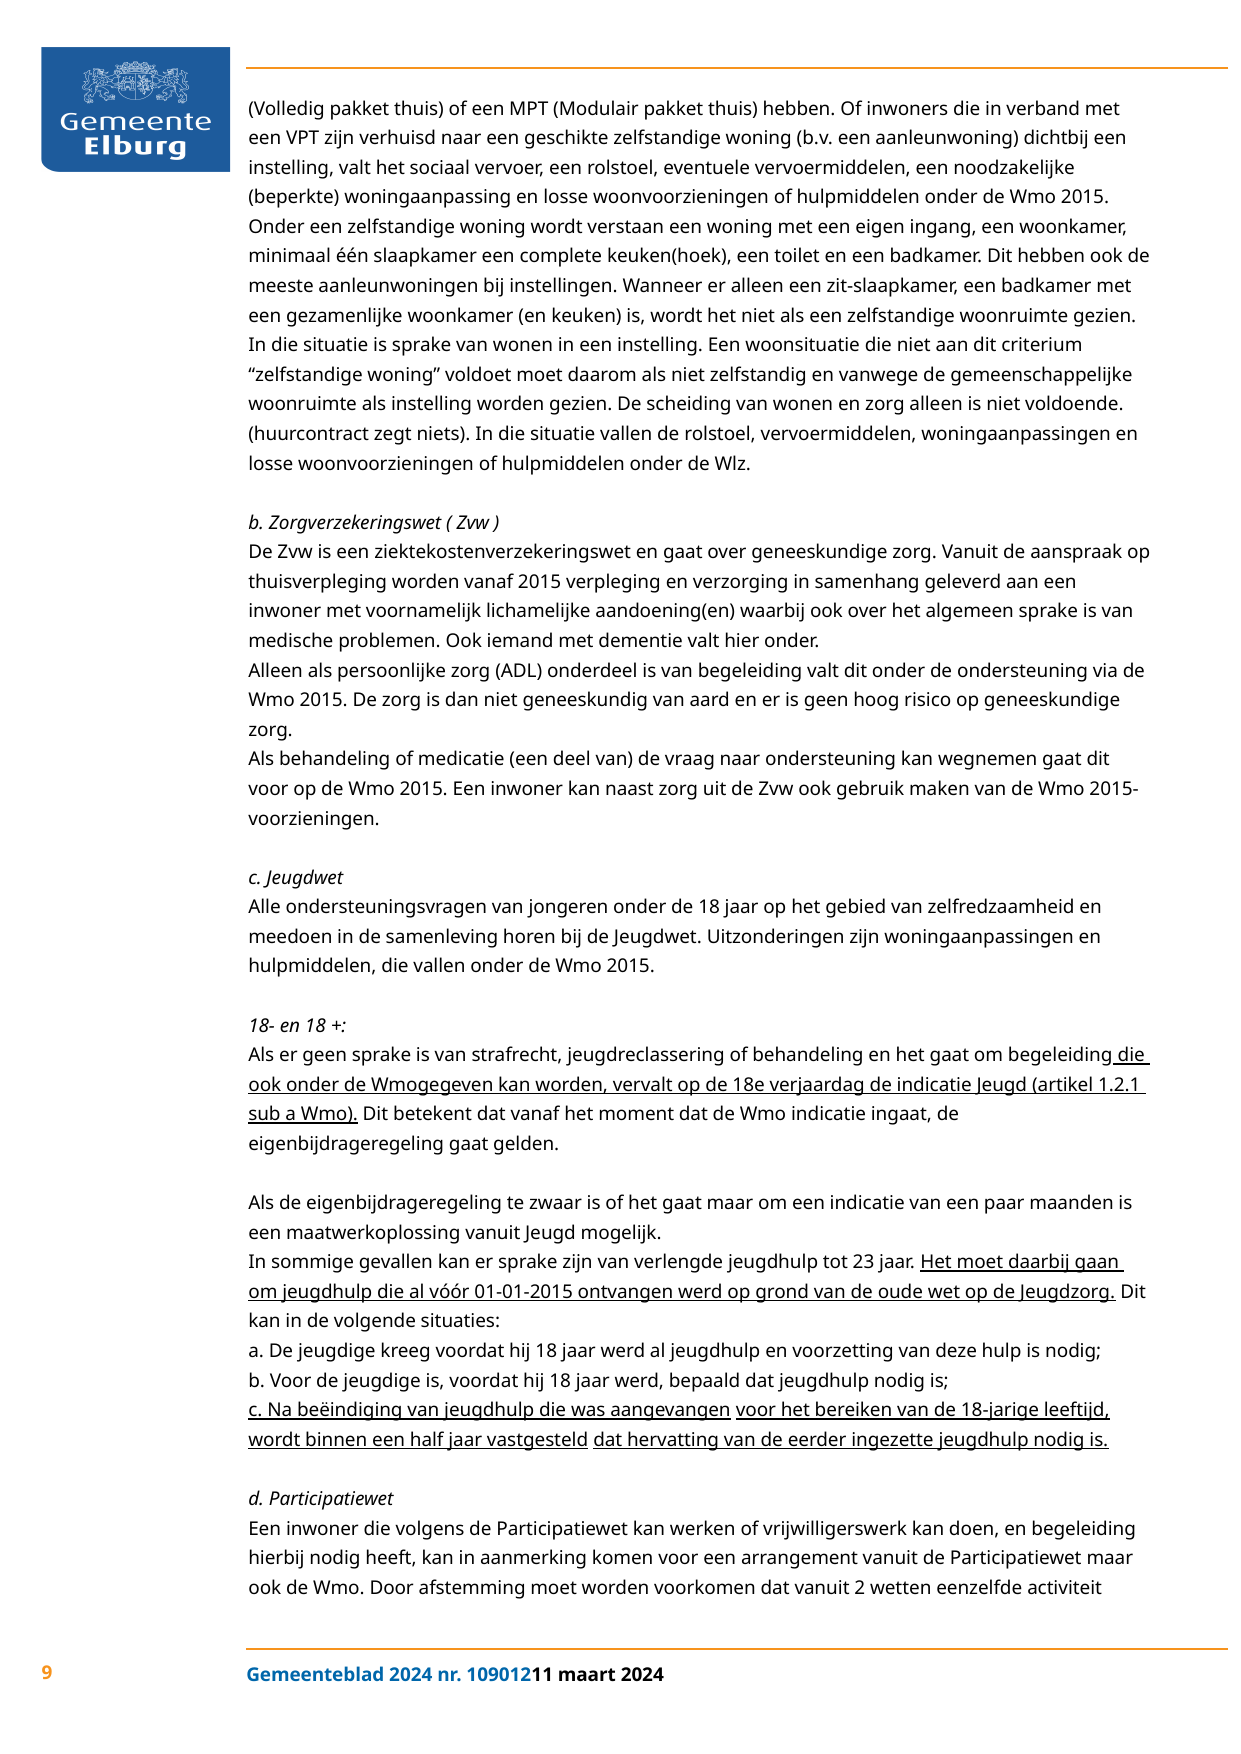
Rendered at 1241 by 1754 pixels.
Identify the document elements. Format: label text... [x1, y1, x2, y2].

text b. Voor de jeugdige is, voordat hij 18 jaar werd, bepaald dat jeugdhulp nodig is; [248, 1367, 1152, 1393]
text b. Zorgverzekeringswet ( Zvw ) [248, 509, 1152, 535]
text Onder een zelfstandige woning wordt verstaan een woning met een eigen ingang, een woonkamer, minimaal één slaapkamer een complete keuken(hoek), een toilet en een badkamer. Dit hebben ook de meeste aanleunwoningen bij instellingen. Wanneer er alleen een zit-slaapkamer, een badkamer met een gezamenlijke woonkamer (en keuken) is, wordt het niet als een zelfstandige woonruimte gezien. In die situatie is sprake van wonen in een instelling. Een woonsituatie die niet aan dit criterium “zelfstandige woning” voldoet moet daarom als niet zelfstandig en vanwege de gemeenschappelijke woonruimte als instelling worden gezien. De scheiding van wonen en zorg alleen is niet voldoende. (huurcontract zegt niets). In die situatie vallen de rolstoel, vervoermiddelen, woningaanpassingen en losse woonvoorzieningen of hulpmiddelen onder de Wlz. [248, 213, 1152, 476]
text d. Participatiewet [248, 1485, 1152, 1511]
text De Zvw is een ziektekostenverzekeringswet en gaat over geneeskundige zorg. Vanuit de aanspraak op thuisverpleging worden vanaf 2015 verpleging en verzorging in samenhang geleverd aan een inwoner met voornamelijk lichamelijke aandoening(en) waarbij ook over het algemeen sprake is van medische problemen. Ook iemand met dementie valt hier onder. [248, 538, 1152, 653]
text Als er geen sprake is van strafrecht, jeugdreclassering of behandeling en het gaat om begeleiding die ook onder de Wmogegeven kan worden, vervalt op de 18e verjaardag de indicatie Jeugd (artikel 1.2.1 sub a Wmo). Dit betekent dat vanaf het moment dat de Wmo indicatie ingaat, de eigenbijdrageregeling gaat gelden. [248, 1041, 1152, 1156]
text (Volledig pakket thuis) of een MPT (Modulair pakket thuis) hebben. Of inwoners die in verband met een VPT zijn verhuisd naar een geschikte zelfstandige woning (b.v. een aanleunwoning) dichtbij een instelling, valt het sociaal vervoer, een rolstoel, eventuele vervoermiddelen, een noodzakelijke (beperkte) woningaanpassing en losse woonvoorzieningen of hulpmiddelen onder de Wmo 2015. [248, 95, 1152, 209]
text Als behandeling of medicatie (een deel van) de vraag naar ondersteuning kan wegnemen gaat dit voor op de Wmo 2015. Een inwoner kan naast zorg uit de Zvw ook gebruik maken van de Wmo 2015-voorzieningen. [248, 746, 1152, 831]
text In sommige gevallen kan er sprake zijn van verlengde jeugdhulp tot 23 jaar. Het moet daarbij gaan om jeugdhulp die al vóór 01-01-2015 ontvangen werd op grond van de oude wet op de Jeugdzorg. Dit kan in de volgende situaties: [248, 1248, 1152, 1333]
text c. Jeugdwet [248, 864, 1152, 890]
text Een inwoner die volgens de Participatiewet kan werken of vrijwilligerswerk kan doen, en begeleiding hierbij nodig heeft, kan in aanmerking komen voor een arrangement vanuit de Participatiewet maar ook de Wmo. Door afstemming moet worden voorkomen dat vanuit 2 wetten eenzelfde activiteit [248, 1515, 1152, 1600]
picture [41, 47, 231, 172]
text Alleen als persoonlijke zorg (ADL) onderdeel is van begeleiding valt dit onder de ondersteuning via de Wmo 2015. De zorg is dan niet geneeskundig van aard en er is geen hoog risico op geneeskundige zorg. [248, 657, 1152, 742]
text Alle ondersteuningsvragen van jongeren onder de 18 jaar op het gebied van zelfredzaamheid en meedoen in de samenleving horen bij de Jeugdwet. Uitzonderingen zijn woningaanpassingen en hulpmiddelen, die vallen onder de Wmo 2015. [248, 893, 1152, 978]
text c. Na beëindiging van jeugdhulp die was aangevangen voor het bereiken van de 18-jarige leeftijd, wordt binnen een half jaar vastgesteld dat hervatting van de eerder ingezette jeugdhulp nodig is. [248, 1396, 1152, 1452]
text a. De jeugdige kreeg voordat hij 18 jaar werd al jeugdhulp en voorzetting van deze hulp is nodig; [248, 1337, 1152, 1363]
text Als de eigenbijdrageregeling te zwaar is of het gaat maar om een indicatie van een paar maanden is een maatwerkoplossing vanuit Jeugd mogelijk. [248, 1189, 1152, 1245]
text 18- en 18 +: [248, 1012, 1152, 1038]
